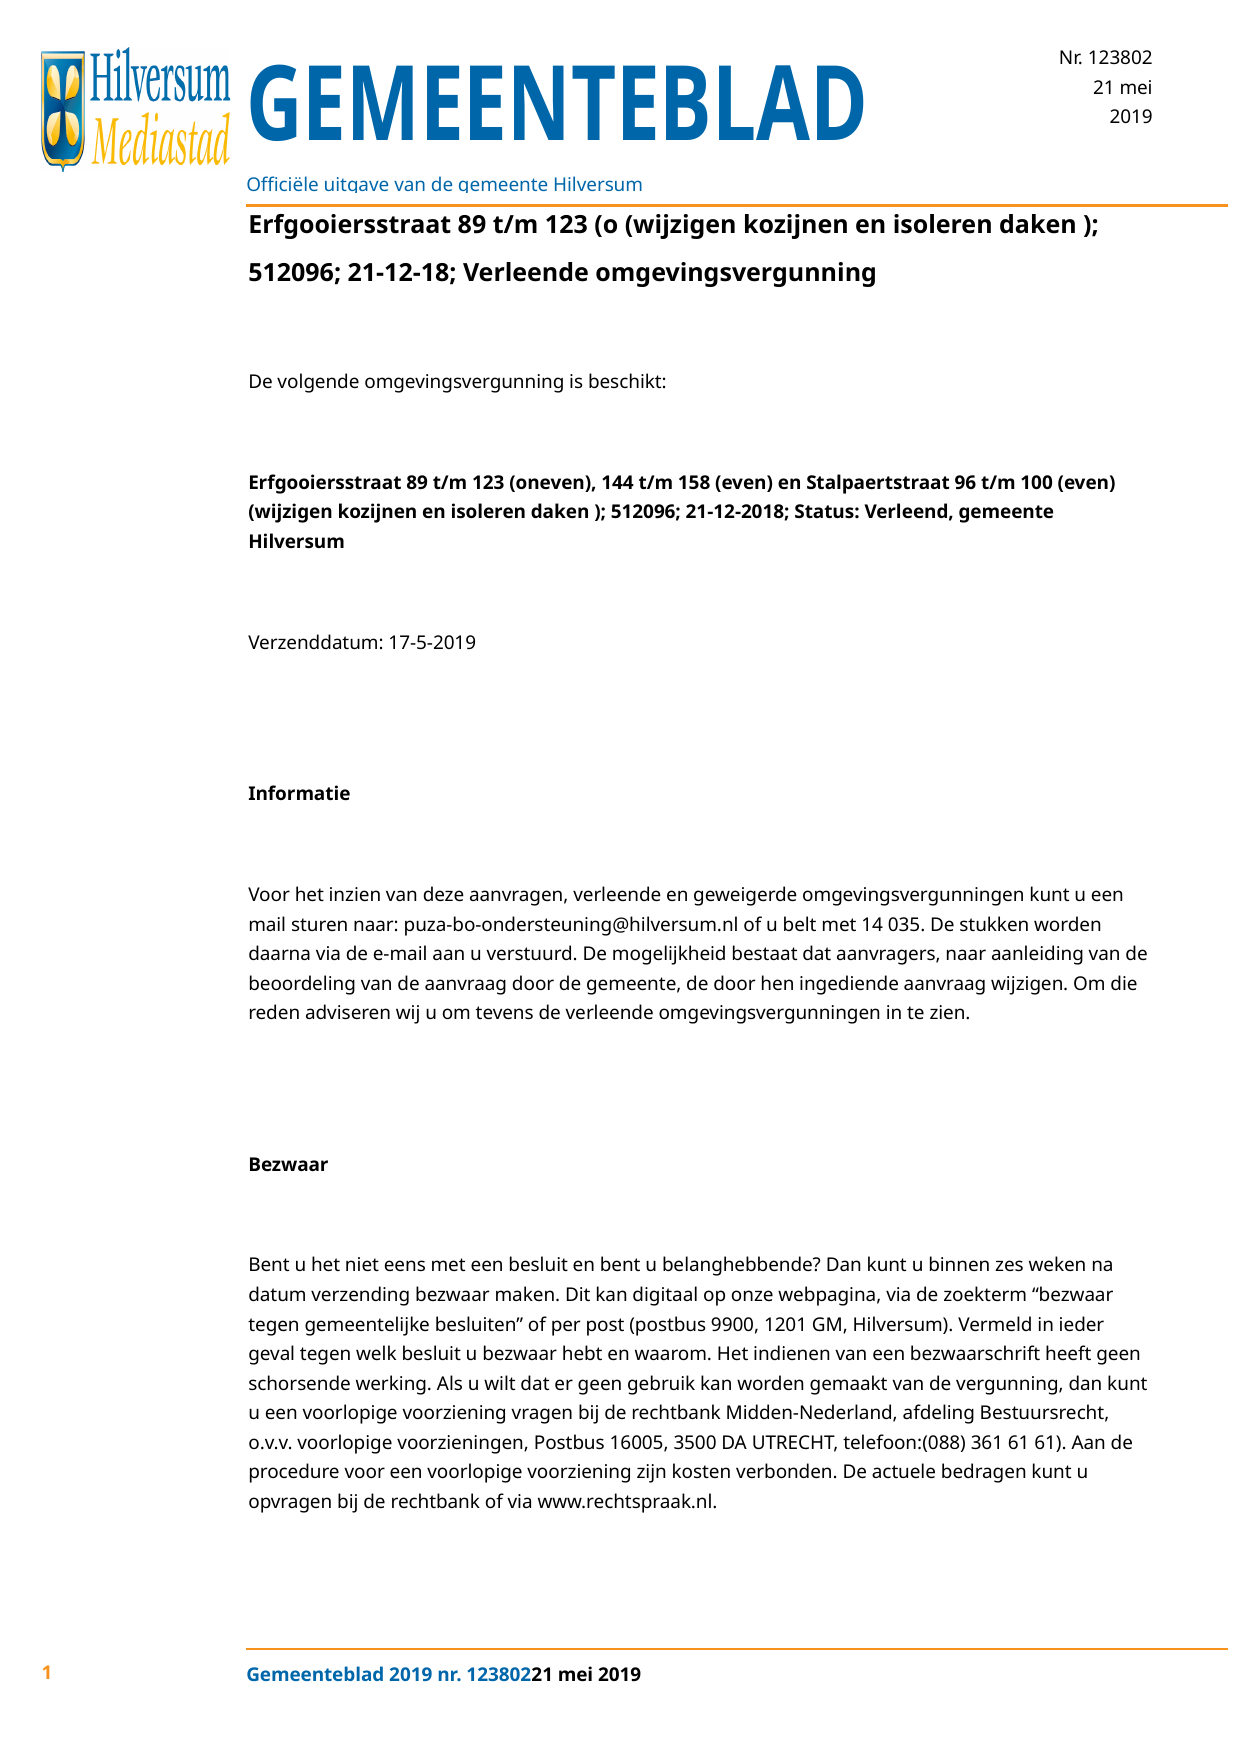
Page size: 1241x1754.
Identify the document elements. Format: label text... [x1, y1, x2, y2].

text Informatie [248, 780, 1152, 806]
text Bent u het niet eens met een besluit en bent u belanghebbende? Dan kunt u binnen zes weken na datum verzending bezwaar maken. Dit kan digitaal op onze webpagina, via de zoekterm “bezwaar tegen gemeentelijke besluiten” of per post (postbus 9900, 1201 GM, Hilversum). Vermeld in ieder geval tegen welk besluit u bezwaar hebt en waarom. Het indienen van een bezwaarschrift heeft geen schorsende werking. Als u wilt dat er geen gebruik kan worden gemaakt van de vergunning, dan kunt u een voorlopige voorziening vragen bij de rechtbank Midden-Nederland, afdeling Bestuursrecht, o.v.v. voorlopige voorzieningen, Postbus 16005, 3500 DA UTRECHT, telefoon:(088) 361 61 61). Aan de procedure voor een voorlopige voorziening zijn kosten verbonden. De actuele bedragen kunt u opvragen bij de rechtbank of via www.rechtspraak.nl. [248, 1252, 1152, 1514]
text Erfgooiersstraat 89 t/m 123 (oneven), 144 t/m 158 (even) en Stalpaertstraat 96 t/m 100 (even) (wijzigen kozijnen en isoleren daken ); 512096; 21-12-2018; Status: Verleend, gemeente Hilversum [248, 469, 1152, 554]
picture [41, 47, 231, 172]
text Erfgooiersstraat 89 t/m 123 (o (wijzigen kozijnen en isoleren daken ); 512096; 21-12-18; Verleende omgevingsvergunning [248, 207, 1152, 288]
text Verzenddatum: 17-5-2019 [248, 629, 1152, 655]
text De volgende omgevingsvergunning is beschikt: [248, 368, 1152, 394]
text Voor het inzien van deze aanvragen, verleende en geweigerde omgevingsvergunningen kunt u een mail sturen naar: puza-bo-ondersteuning@hilversum.nl of u belt met 14 035. De stukken worden daarna via de e-mail aan u verstuurd. De mogelijkheid bestaat dat aanvragers, naar aanleiding van de beoordeling van de aanvraag door de gemeente, de door hen ingediende aanvraag wijzigen. Om die reden adviseren wij u om tevens de verleende omgevingsvergunningen in te zien. [248, 881, 1152, 1025]
text Bezwaar [248, 1151, 1152, 1177]
